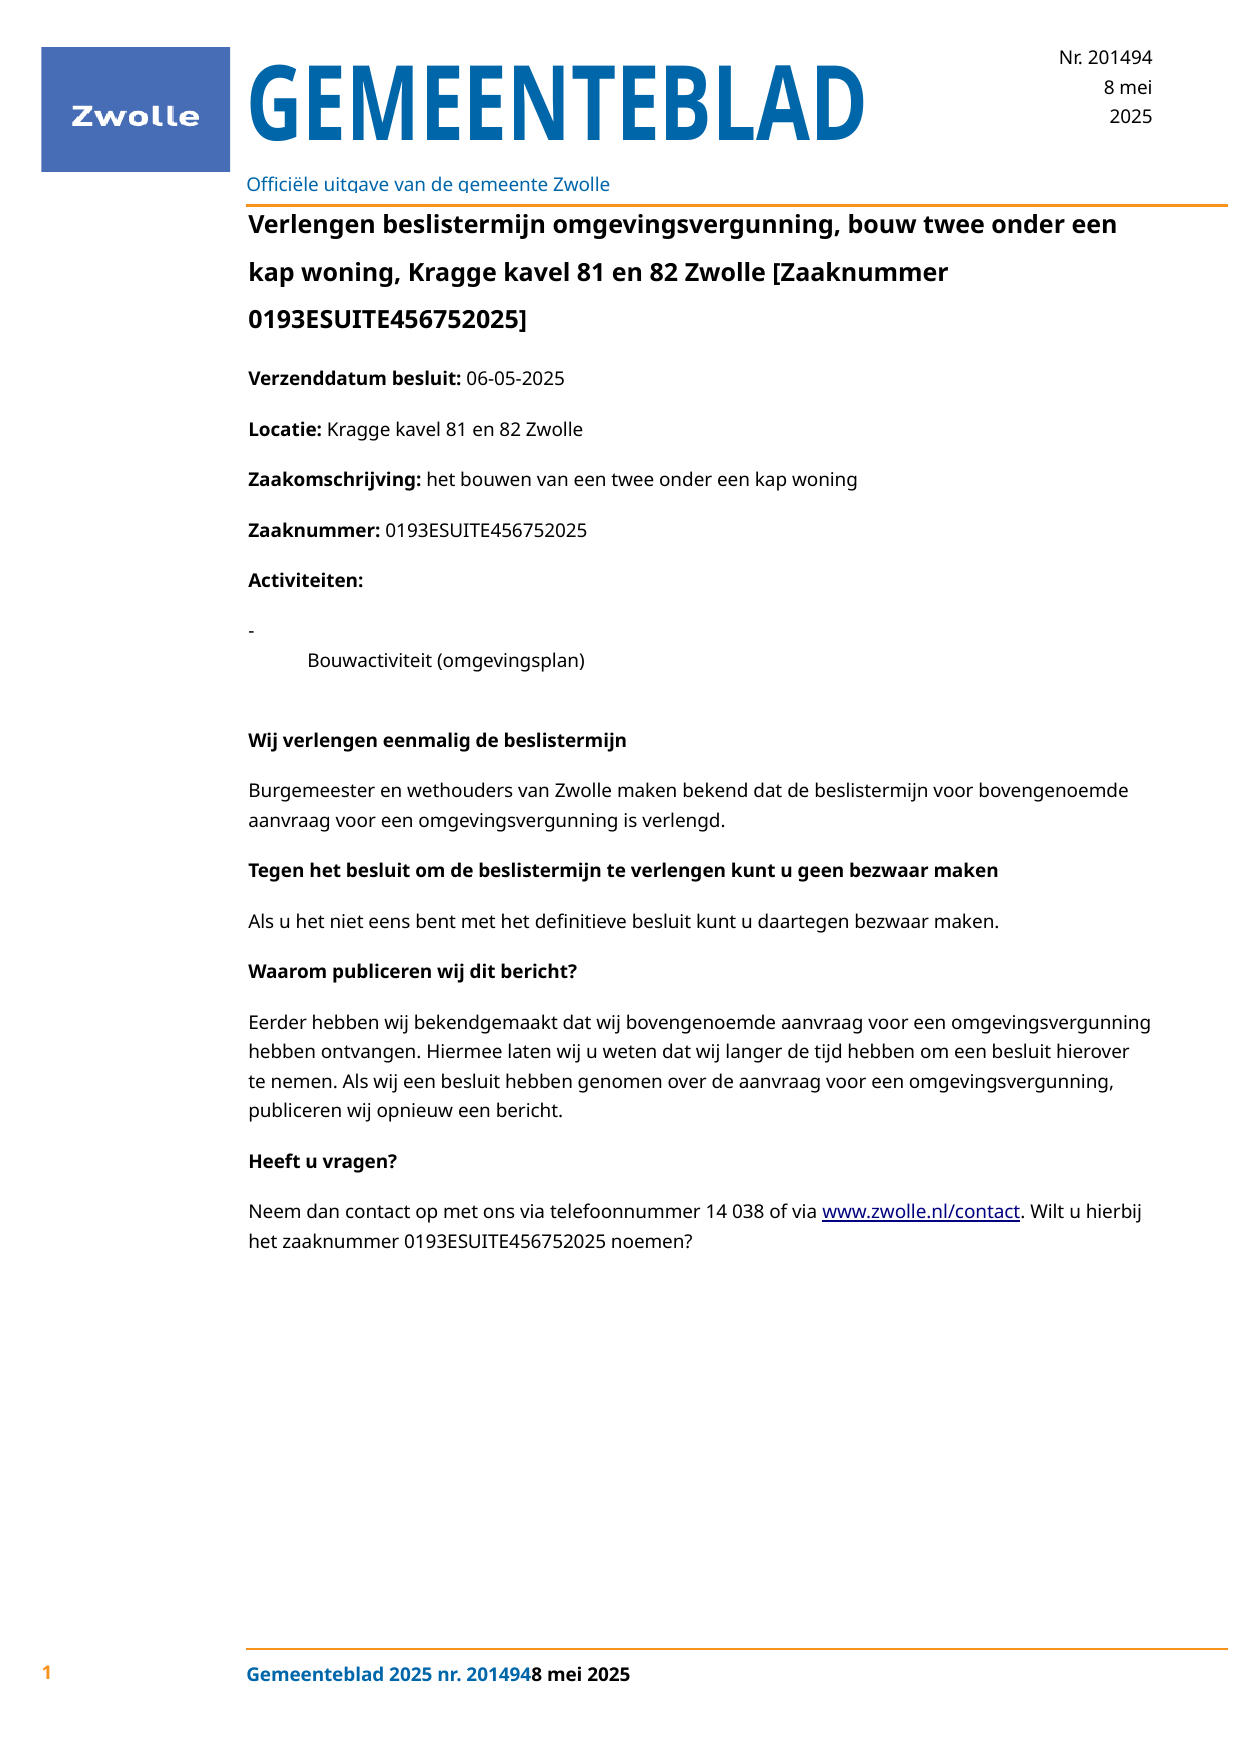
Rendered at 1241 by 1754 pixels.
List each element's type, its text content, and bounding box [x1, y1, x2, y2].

text Verzenddatum besluit: 06-05-2025 [248, 366, 1152, 391]
text Eerder hebben wij bekendgemaakt dat wij bovengenoemde aanvraag voor een omgevingsvergunning hebben ontvangen. Hiermee laten wij u weten dat wij langer de tijd hebben om een besluit hierover te nemen. Als wij een besluit hebben genomen over de aanvraag voor een omgevingsvergunning, publiceren wij opnieuw een bericht. [248, 1009, 1152, 1123]
text Zaaknummer: 0193ESUITE456752025 [248, 517, 1152, 542]
text Heeft u vragen? [248, 1148, 1152, 1174]
text Wij verlengen eenmalig de beslistermijn [248, 727, 1152, 753]
text Zaakomschrijving: het bouwen van een twee onder een kap woning [248, 466, 1152, 492]
list Bouwactiviteit (omgevingsplan) [248, 647, 1152, 673]
text Burgemeester en wethouders van Zwolle maken bekend dat de beslistermijn voor bovengenoemde aanvraag voor een omgevingsvergunning is verlengd. [248, 778, 1152, 833]
text Verlengen beslistermijn omgevingsvergunning, bouw twee onder een kap woning, Kragge kavel 81 en 82 Zwolle [Zaaknummer 0193ESUITE456752025] [248, 207, 1152, 336]
text Als u het niet eens bent met het definitieve besluit kunt u daartegen bezwaar maken. [248, 908, 1152, 934]
text Tegen het besluit om de beslistermijn te verlengen kunt u geen bezwaar maken [248, 858, 1152, 883]
text Activiteiten: [248, 567, 1152, 593]
text Locatie: Kragge kavel 81 en 82 Zwolle [248, 416, 1152, 442]
text Waarom publiceren wij dit bericht? [248, 958, 1152, 984]
text Neem dan contact op met ons via telefoonnummer 14 038 of via www.zwolle.nl/contact. Wilt u hierbij het zaaknummer 0193ESUITE456752025 noemen? [248, 1198, 1152, 1254]
picture [41, 47, 231, 172]
